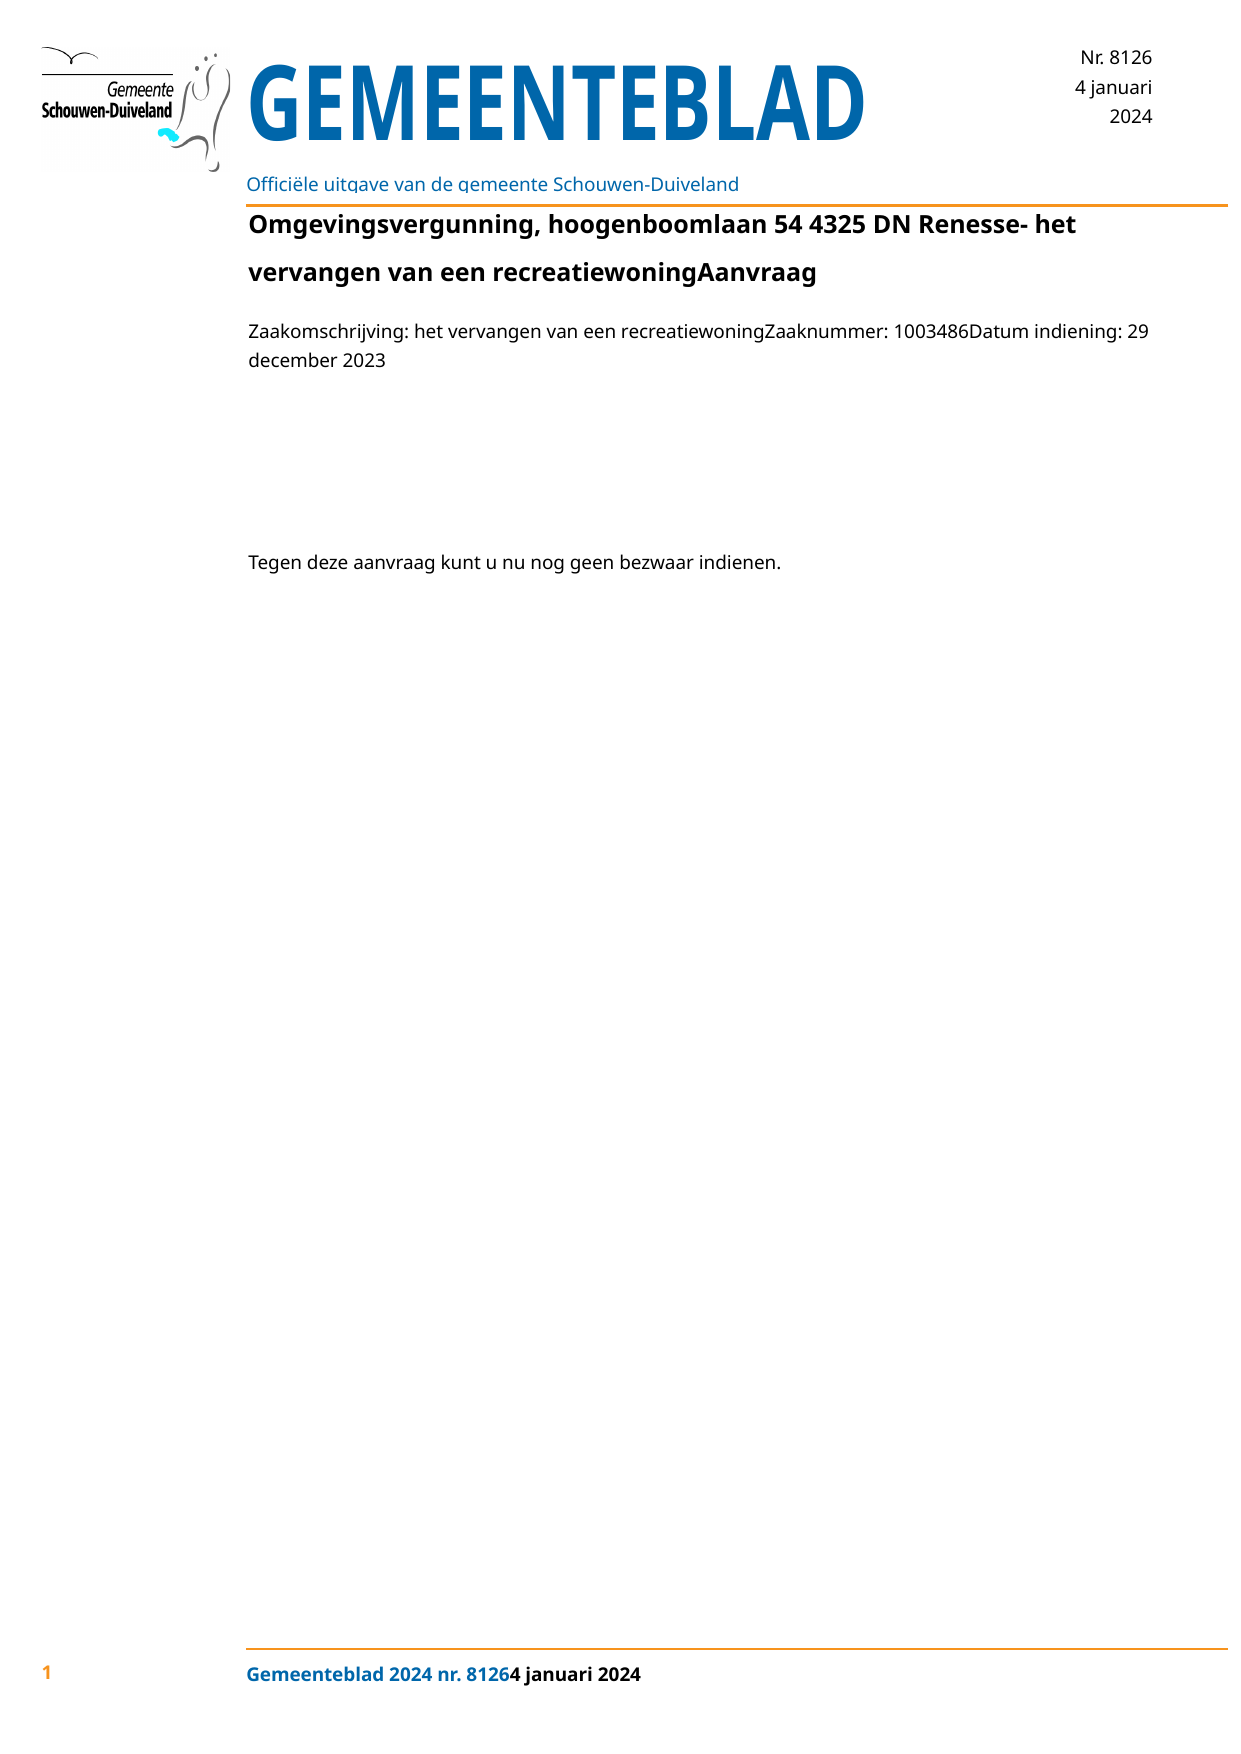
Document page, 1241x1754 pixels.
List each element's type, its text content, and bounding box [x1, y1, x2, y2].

text Tegen deze aanvraag kunt u nu nog geen bezwaar indienen. [248, 549, 1152, 575]
text Zaakomschrijving: het vervangen van een recreatiewoningZaaknummer: 1003486Datum indiening: 29 december 2023 [248, 318, 1152, 373]
text Omgevingsvergunning, hoogenboomlaan 54 4325 DN Renesse- het vervangen van een recreatiewoningAanvraag [248, 207, 1152, 288]
picture [41, 47, 231, 172]
